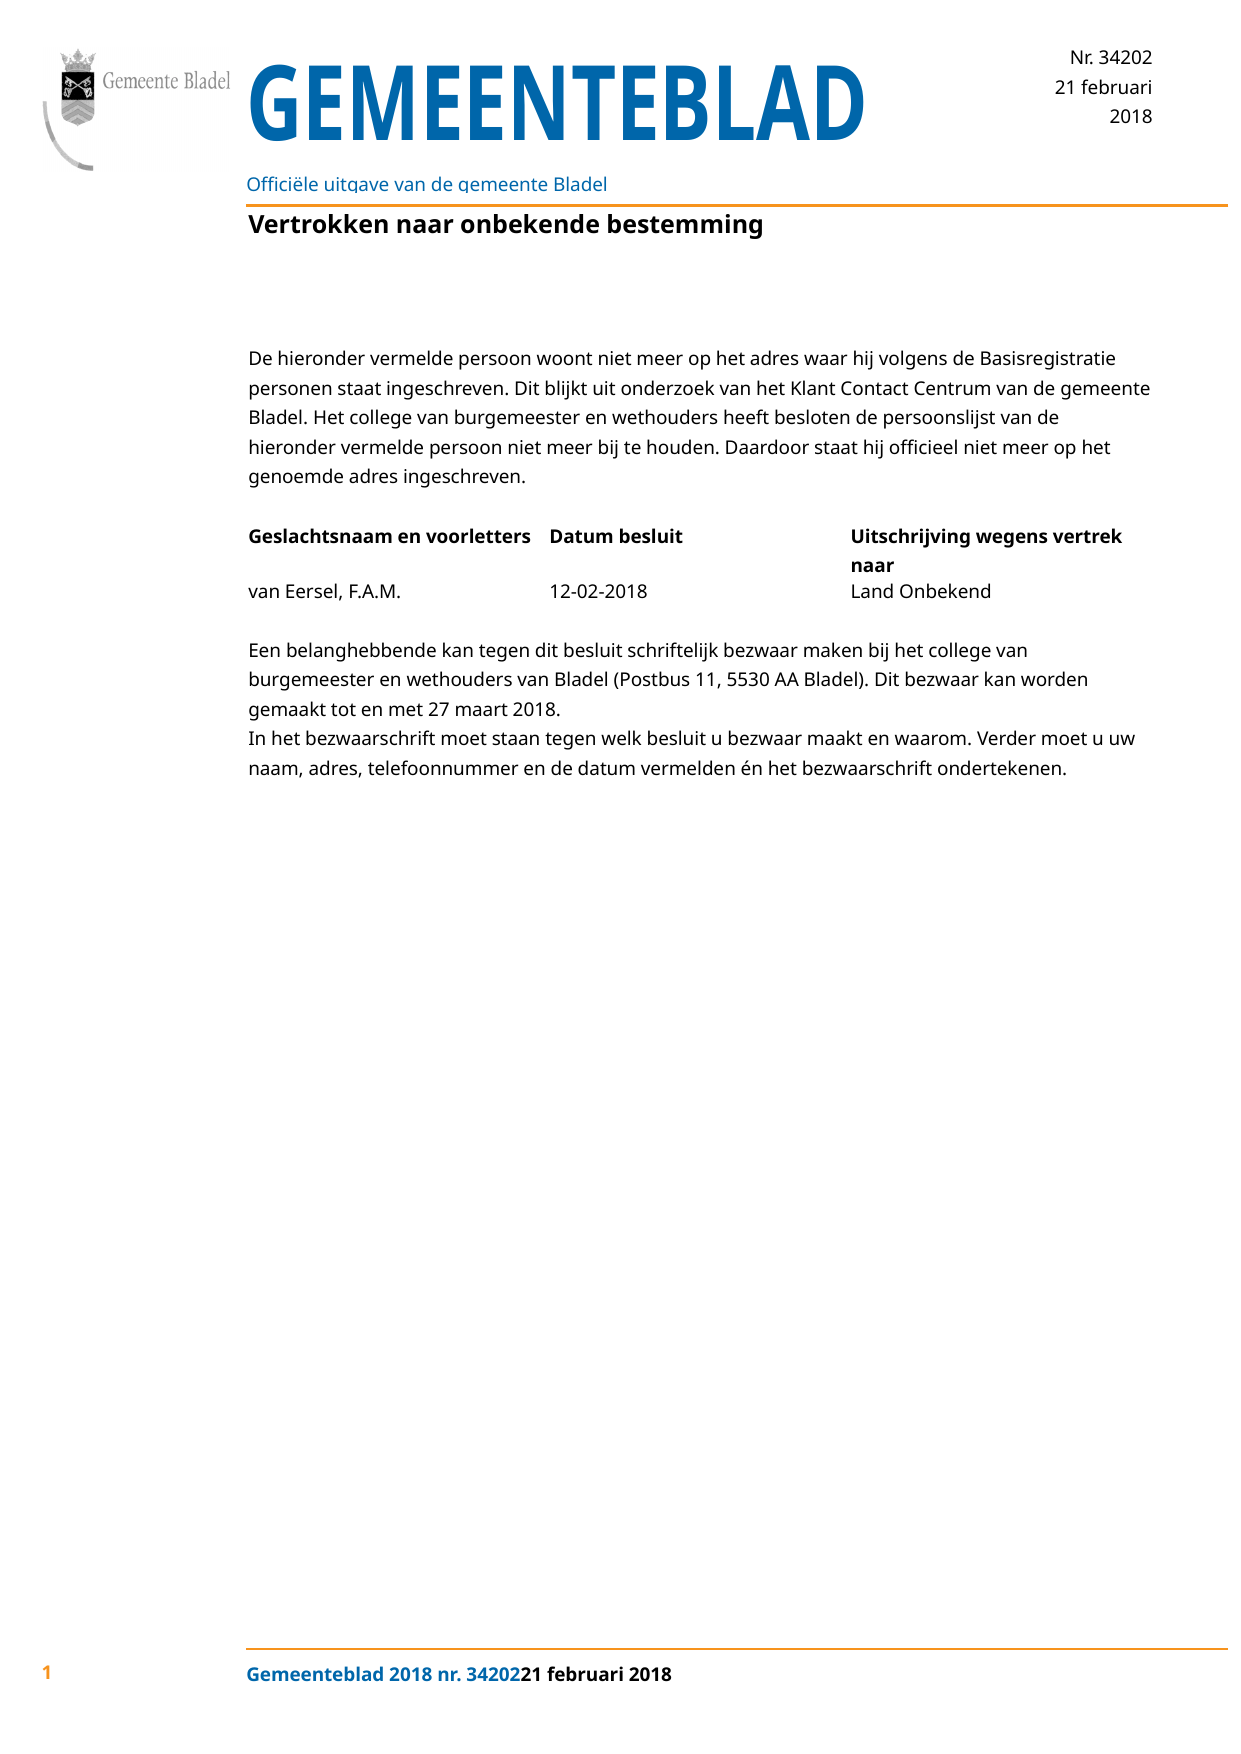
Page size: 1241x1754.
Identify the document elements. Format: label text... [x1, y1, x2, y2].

table_cell Land Onbekend [850, 578, 1152, 604]
picture [41, 47, 231, 172]
table_cell van Eersel, F.A.M. [248, 578, 549, 604]
table_cell 12-02-2018 [549, 578, 850, 604]
text De hieronder vermelde persoon woont niet meer op het adres waar hij volgens de Basisregistratie personen staat ingeschreven. Dit blijkt uit onderzoek van het Klant Contact Centrum van de gemeente Bladel. Het college van burgemeester en wethouders heeft besloten de persoonslijst van de hieronder vermelde persoon niet meer bij te houden. Daardoor staat hij officieel niet meer op het genoemde adres ingeschreven. [248, 345, 1152, 489]
table_header Datum besluit [549, 523, 850, 578]
text Een belanghebbende kan tegen dit besluit schriftelijk bezwaar maken bij het college van burgemeester en wethouders van Bladel (Postbus 11, 5530 AA Bladel). Dit bezwaar kan worden gemaakt tot en met 27 maart 2018. [248, 637, 1152, 722]
text In het bezwaarschrift moet staan tegen welk besluit u bezwaar maakt en waarom. Verder moet u uw naam, adres, telefoonnummer en de datum vermelden én het bezwaarschrift ondertekenen. [248, 726, 1152, 781]
table_header Uitschrijving wegens vertrek naar [850, 523, 1152, 578]
text Vertrokken naar onbekende bestemming [248, 207, 1152, 241]
table_header Geslachtsnaam en voorletters [248, 523, 549, 578]
